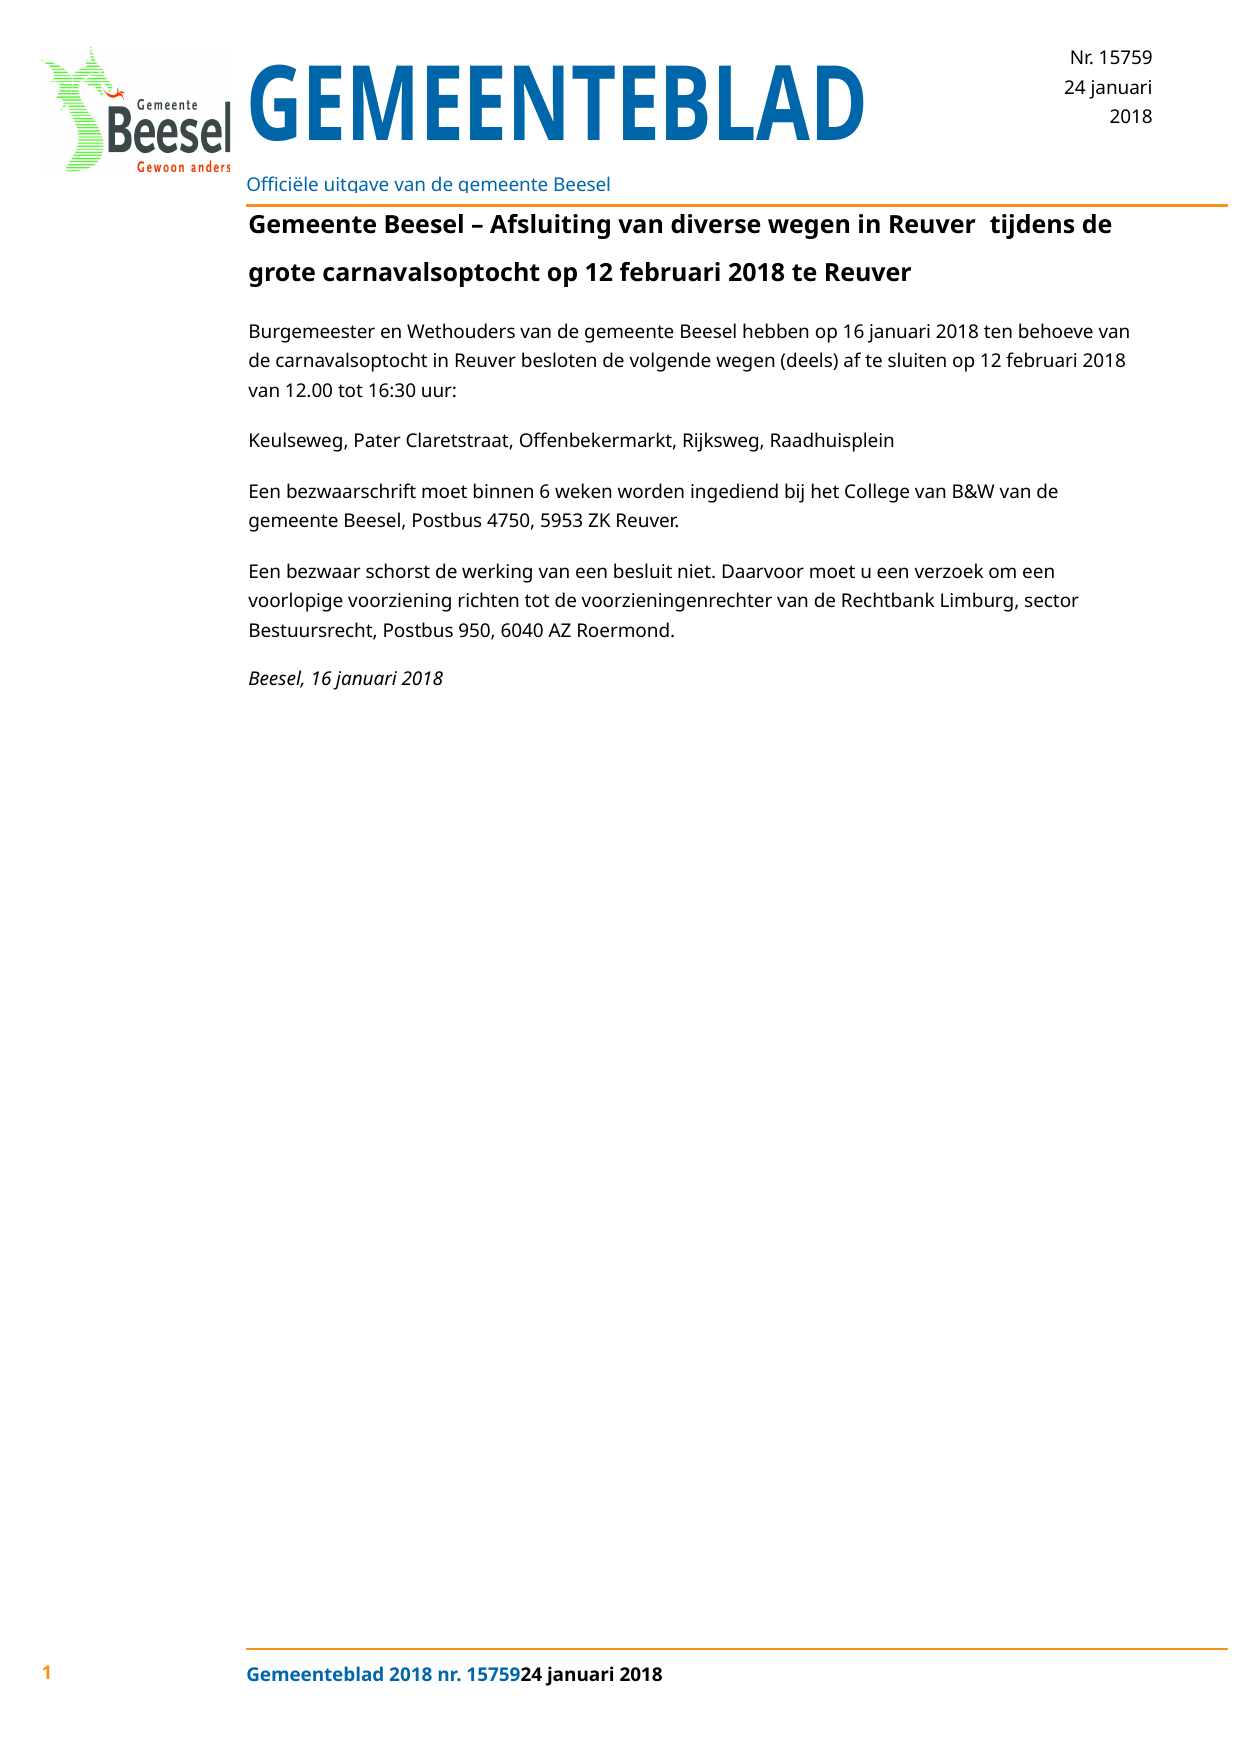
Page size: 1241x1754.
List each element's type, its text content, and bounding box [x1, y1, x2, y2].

picture [41, 47, 231, 172]
text Beesel, 16 januari 2018 [248, 665, 1152, 691]
text Een bezwaar schorst de werking van een besluit niet. Daarvoor moet u een verzoek om een voorlopige voorziening richten tot de voorzieningenrechter van de Rechtbank Limburg, sector Bestuursrecht, Postbus 950, 6040 AZ Roermond. [248, 558, 1152, 643]
text Een bezwaarschrift moet binnen 6 weken worden ingediend bij het College van B&W van de gemeente Beesel, Postbus 4750, 5953 ZK Reuver. [248, 478, 1152, 533]
text Keulseweg, Pater Claretstraat, Offenbekermarkt, Rijksweg, Raadhuisplein [248, 427, 1152, 453]
text Burgemeester en Wethouders van de gemeente Beesel hebben op 16 januari 2018 ten behoeve van de carnavalsoptocht in Reuver besloten de volgende wegen (deels) af te sluiten op 12 februari 2018 van 12.00 tot 16:30 uur: [248, 318, 1152, 403]
text Gemeente Beesel – Afsluiting van diverse wegen in Reuver tijdens de grote carnavalsoptocht op 12 februari 2018 te Reuver [248, 207, 1152, 288]
